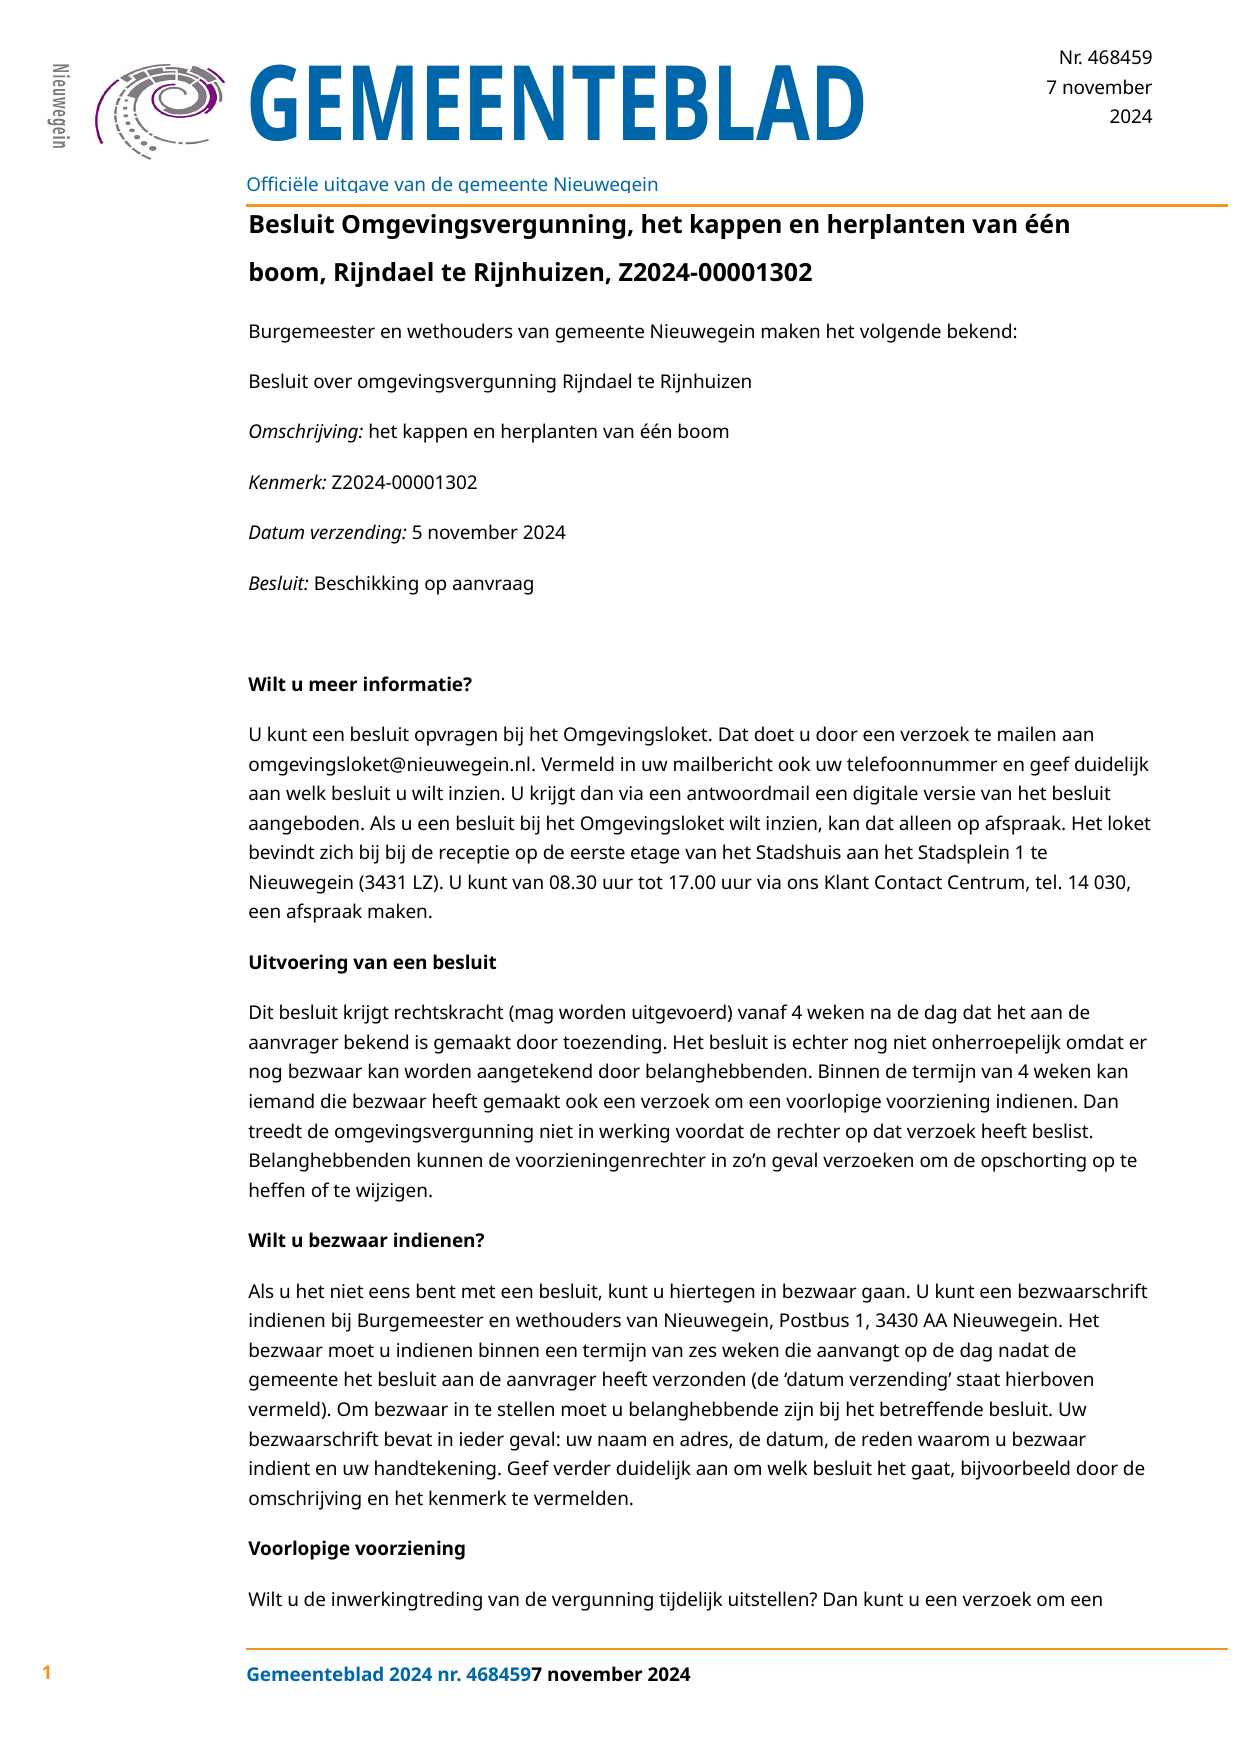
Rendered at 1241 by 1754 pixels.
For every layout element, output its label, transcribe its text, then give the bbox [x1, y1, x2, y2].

text Omschrijving: het kappen en herplanten van één boom [248, 419, 1152, 444]
text Voorlopige voorziening [248, 1535, 1152, 1561]
text Wilt u meer informatie? [248, 671, 1152, 697]
text Besluit over omgevingsvergunning Rijndael te Rijnhuizen [248, 368, 1152, 394]
text Als u het niet eens bent met een besluit, kunt u hiertegen in bezwaar gaan. U kunt een bezwaarschrift indienen bij Burgemeester en wethouders van Nieuwegein, Postbus 1, 3430 AA Nieuwegein. Het bezwaar moet u indienen binnen een termijn van zes weken die aanvangt op de dag nadat de gemeente het besluit aan de aanvrager heeft verzonden (de ‘datum verzending’ staat hierboven vermeld). Om bezwaar in te stellen moet u belanghebbende zijn bij het betreffende besluit. Uw bezwaarschrift bevat in ieder geval: uw naam en adres, de datum, de reden waarom u bezwaar indient en uw handtekening. Geef verder duidelijk aan om welk besluit het gaat, bijvoorbeeld door de omschrijving en het kenmerk te vermelden. [248, 1278, 1152, 1511]
text Kenmerk: Z2024-00001302 [248, 469, 1152, 495]
text Wilt u bezwaar indienen? [248, 1227, 1152, 1253]
text Dit besluit krijgt rechtskracht (mag worden uitgevoerd) vanaf 4 weken na de dag dat het aan de aanvrager bekend is gemaakt door toezending. Het besluit is echter nog niet onherroepelijk omdat er nog bezwaar kan worden aangetekend door belanghebbenden. Binnen de termijn van 4 weken kan iemand die bezwaar heeft gemaakt ook een verzoek om een voorlopige voorziening indienen. Dan treedt de omgevingsvergunning niet in werking voordat de rechter op dat verzoek heeft beslist. Belanghebbenden kunnen de voorzieningenrechter in zo’n geval verzoeken om de opschorting op te heffen of te wijzigen. [248, 999, 1152, 1203]
text Uitvoering van een besluit [248, 949, 1152, 975]
text Besluit: Beschikking op aanvraag [248, 570, 1152, 596]
text Datum verzending: 5 november 2024 [248, 519, 1152, 545]
text U kunt een besluit opvragen bij het Omgevingsloket. Dat doet u door een verzoek te mailen aan omgevingsloket@nieuwegein.nl. Vermeld in uw mailbericht ook uw telefoonnummer en geef duidelijk aan welk besluit u wilt inzien. U krijgt dan via een antwoordmail een digitale versie van het besluit aangeboden. Als u een besluit bij het Omgevingsloket wilt inzien, kan dat alleen op afspraak. Het loket bevindt zich bij bij de receptie op de eerste etage van het Stadshuis aan het Stadsplein 1 te Nieuwegein (3431 LZ). U kunt van 08.30 uur tot 17.00 uur via ons Klant Contact Centrum, tel. 14 030, een afspraak maken. [248, 721, 1152, 924]
picture [41, 47, 231, 172]
text Burgemeester en wethouders van gemeente Nieuwegein maken het volgende bekend: [248, 318, 1152, 344]
text Besluit Omgevingsvergunning, het kappen en herplanten van één boom, Rijndael te Rijnhuizen, Z2024-00001302 [248, 207, 1152, 288]
text Wilt u de inwerkingtreding van de vergunning tijdelijk uitstellen? Dan kunt u een verzoek om een [248, 1586, 1152, 1612]
